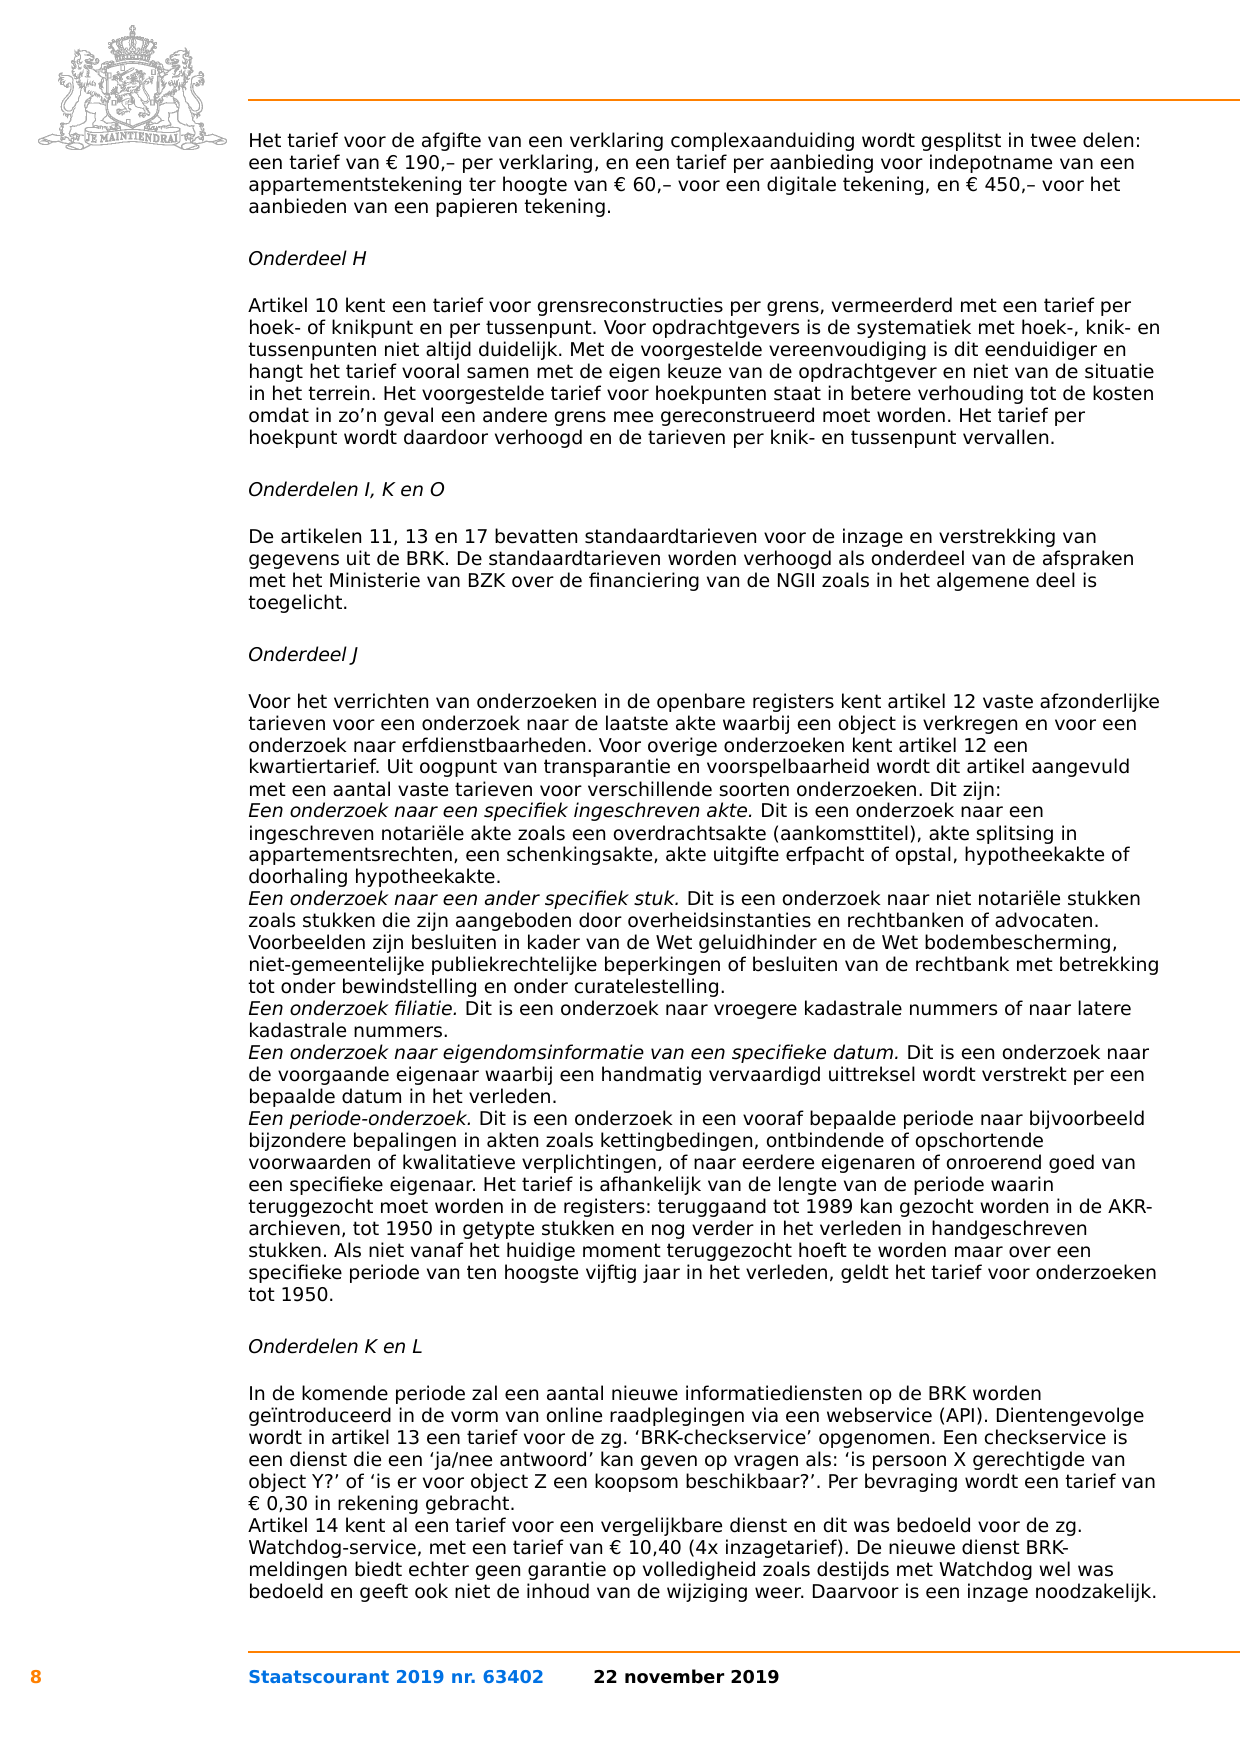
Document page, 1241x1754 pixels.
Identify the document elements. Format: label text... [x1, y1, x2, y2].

text Voor het verrichten van onderzoeken in de openbare registers kent artikel 12 vaste afzonderlijke tarieven voor een onderzoek naar de laatste akte waarbij een object is verkregen en voor een onderzoek naar erfdienstbaarheden. Voor overige onderzoeken kent artikel 12 een kwartiertarief. Uit oogpunt van transparantie en voorspelbaarheid wordt dit artikel aangevuld met een aantal vaste tarieven voor verschillende soorten onderzoeken. Dit zijn: [248, 691, 1163, 800]
text Het tarief voor de afgifte van een verklaring complexaanduiding wordt gesplitst in twee delen: een tarief van € 190,– per verklaring, en een tarief per aanbieding voor indepotname van een appartementstekening ter hoogte van € 60,– voor een digitale tekening, en € 450,– voor het aanbieden van een papieren tekening. [248, 130, 1163, 218]
text Een onderzoek naar een ander specifiek stuk. Dit is een onderzoek naar niet notariële stukken zoals stukken die zijn aangeboden door overheidsinstanties en rechtbanken of advocaten. Voorbeelden zijn besluiten in kader van de Wet geluidhinder en de Wet bodembescherming, niet-gemeentelijke publiekrechtelijke beperkingen of besluiten van de rechtbank met betrekking tot onder bewindstelling en onder curatelestelling. [248, 888, 1163, 998]
subtitle Onderdelen I, K en O [248, 479, 1163, 501]
text Artikel 14 kent al een tarief voor een vergelijkbare dienst en dit was bedoeld voor de zg. Watchdog-service, met een tarief van € 10,40 (4x inzagetarief). De nieuwe dienst BRK-meldingen biedt echter geen garantie op volledigheid zoals destijds met Watchdog wel was bedoeld en geeft ook niet de inhoud van de wijziging weer. Daarvoor is een inzage noodzakelijk. [248, 1515, 1163, 1603]
picture [38, 25, 227, 150]
text Een periode-onderzoek. Dit is een onderzoek in een vooraf bepaalde periode naar bijvoorbeeld bijzondere bepalingen in akten zoals kettingbedingen, ontbindende of opschortende voorwaarden of kwalitatieve verplichtingen, of naar eerdere eigenaren of onroerend goed van een specifieke eigenaar. Het tarief is afhankelijk van de lengte van de periode waarin teruggezocht moet worden in de registers: teruggaand tot 1989 kan gezocht worden in de AKR-archieven, tot 1950 in getypte stukken en nog verder in het verleden in handgeschreven stukken. Als niet vanaf het huidige moment teruggezocht hoeft te worden maar over een specifieke periode van ten hoogste vijftig jaar in het verleden, geldt het tarief voor onderzoeken tot 1950. [248, 1108, 1163, 1306]
text Een onderzoek naar een specifiek ingeschreven akte. Dit is een onderzoek naar een ingeschreven notariële akte zoals een overdrachtsakte (aankomsttitel), akte splitsing in appartementsrechten, een schenkingsakte, akte uitgifte erfpacht of opstal, hypotheekakte of doorhaling hypotheekakte. [248, 800, 1163, 888]
subtitle Onderdeel J [248, 643, 1163, 666]
text Artikel 10 kent een tarief voor grensreconstructies per grens, vermeerderd met een tarief per hoek- of knikpunt en per tussenpunt. Voor opdrachtgevers is de systematiek met hoek-, knik- en tussenpunten niet altijd duidelijk. Met de voorgestelde vereenvoudiging is dit eenduidiger en hangt het tarief vooral samen met de eigen keuze van de opdrachtgever en niet van de situatie in het terrein. Het voorgestelde tarief voor hoekpunten staat in betere verhouding tot de kosten omdat in zo’n geval een andere grens mee gereconstrueerd moet worden. Het tarief per hoekpunt wordt daardoor verhoogd en de tarieven per knik- en tussenpunt vervallen. [248, 295, 1163, 449]
subtitle Onderdeel H [248, 248, 1163, 270]
text Een onderzoek filiatie. Dit is een onderzoek naar vroegere kadastrale nummers of naar latere kadastrale nummers. [248, 998, 1163, 1042]
text De artikelen 11, 13 en 17 bevatten standaardtarieven voor de inzage en verstrekking van gegevens uit de BRK. De standaardtarieven worden verhoogd als onderdeel van de afspraken met het Ministerie van BZK over de financiering van de NGII zoals in het algemene deel is toegelicht. [248, 526, 1163, 613]
text In de komende periode zal een aantal nieuwe informatiediensten op de BRK worden geïntroduceerd in de vorm van online raadplegingen via een webservice (API). Dientengevolge wordt in artikel 13 een tarief voor de zg. ‘BRK-checkservice’ opgenomen. Een checkservice is een dienst die een ‘ja/nee antwoord’ kan geven op vragen als: ‘is persoon X gerechtigde van object Y?’ of ‘is er voor object Z een koopsom beschikbaar?’. Per bevraging wordt een tarief van € 0,30 in rekening gebracht. [248, 1383, 1163, 1515]
subtitle Onderdelen K en L [248, 1336, 1163, 1358]
text Een onderzoek naar eigendomsinformatie van een specifieke datum. Dit is een onderzoek naar de voorgaande eigenaar waarbij een handmatig vervaardigd uittreksel wordt verstrekt per een bepaalde datum in het verleden. [248, 1042, 1163, 1108]
